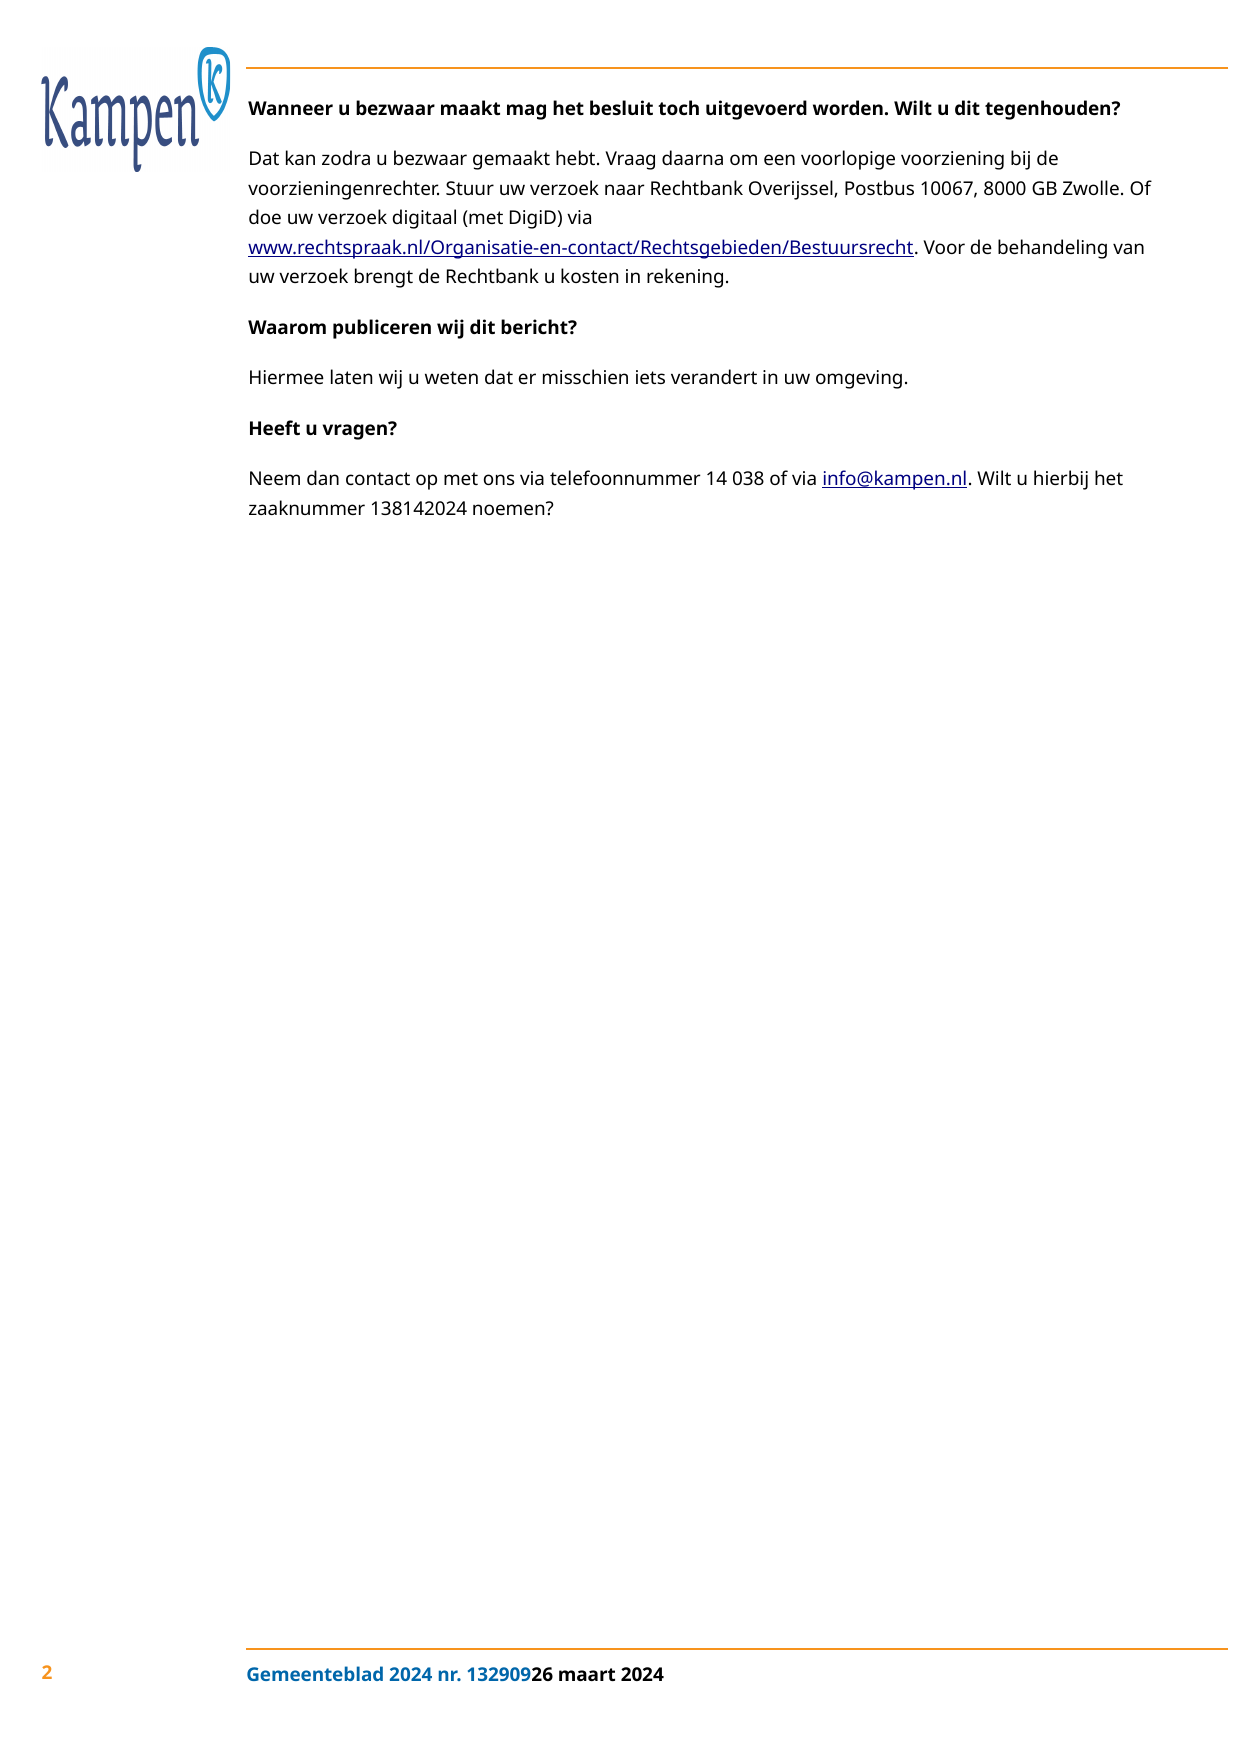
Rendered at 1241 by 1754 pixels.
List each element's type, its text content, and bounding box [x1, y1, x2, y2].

text Hiermee laten wij u weten dat er misschien iets verandert in uw omgeving. [248, 364, 1152, 390]
text Wanneer u bezwaar maakt mag het besluit toch uitgevoerd worden. Wilt u dit tegenhouden? [248, 95, 1152, 121]
picture [41, 47, 231, 172]
text Waarom publiceren wij dit bericht? [248, 314, 1152, 340]
text Heeft u vragen? [248, 415, 1152, 441]
text Dat kan zodra u bezwaar gemaakt hebt. Vraag daarna om een voorlopige voorziening bij de voorzieningenrechter. Stuur uw verzoek naar Rechtbank Overijssel, Postbus 10067, 8000 GB Zwolle. Of doe uw verzoek digitaal (met DigiD) via www.rechtspraak.nl/Organisatie-en-contact/Rechtsgebieden/Bestuursrecht. Voor de behandeling van uw verzoek brengt de Rechtbank u kosten in rekening. [248, 145, 1152, 289]
text Neem dan contact op met ons via telefoonnummer 14 038 of via info@kampen.nl. Wilt u hierbij het zaaknummer 138142024 noemen? [248, 465, 1152, 521]
